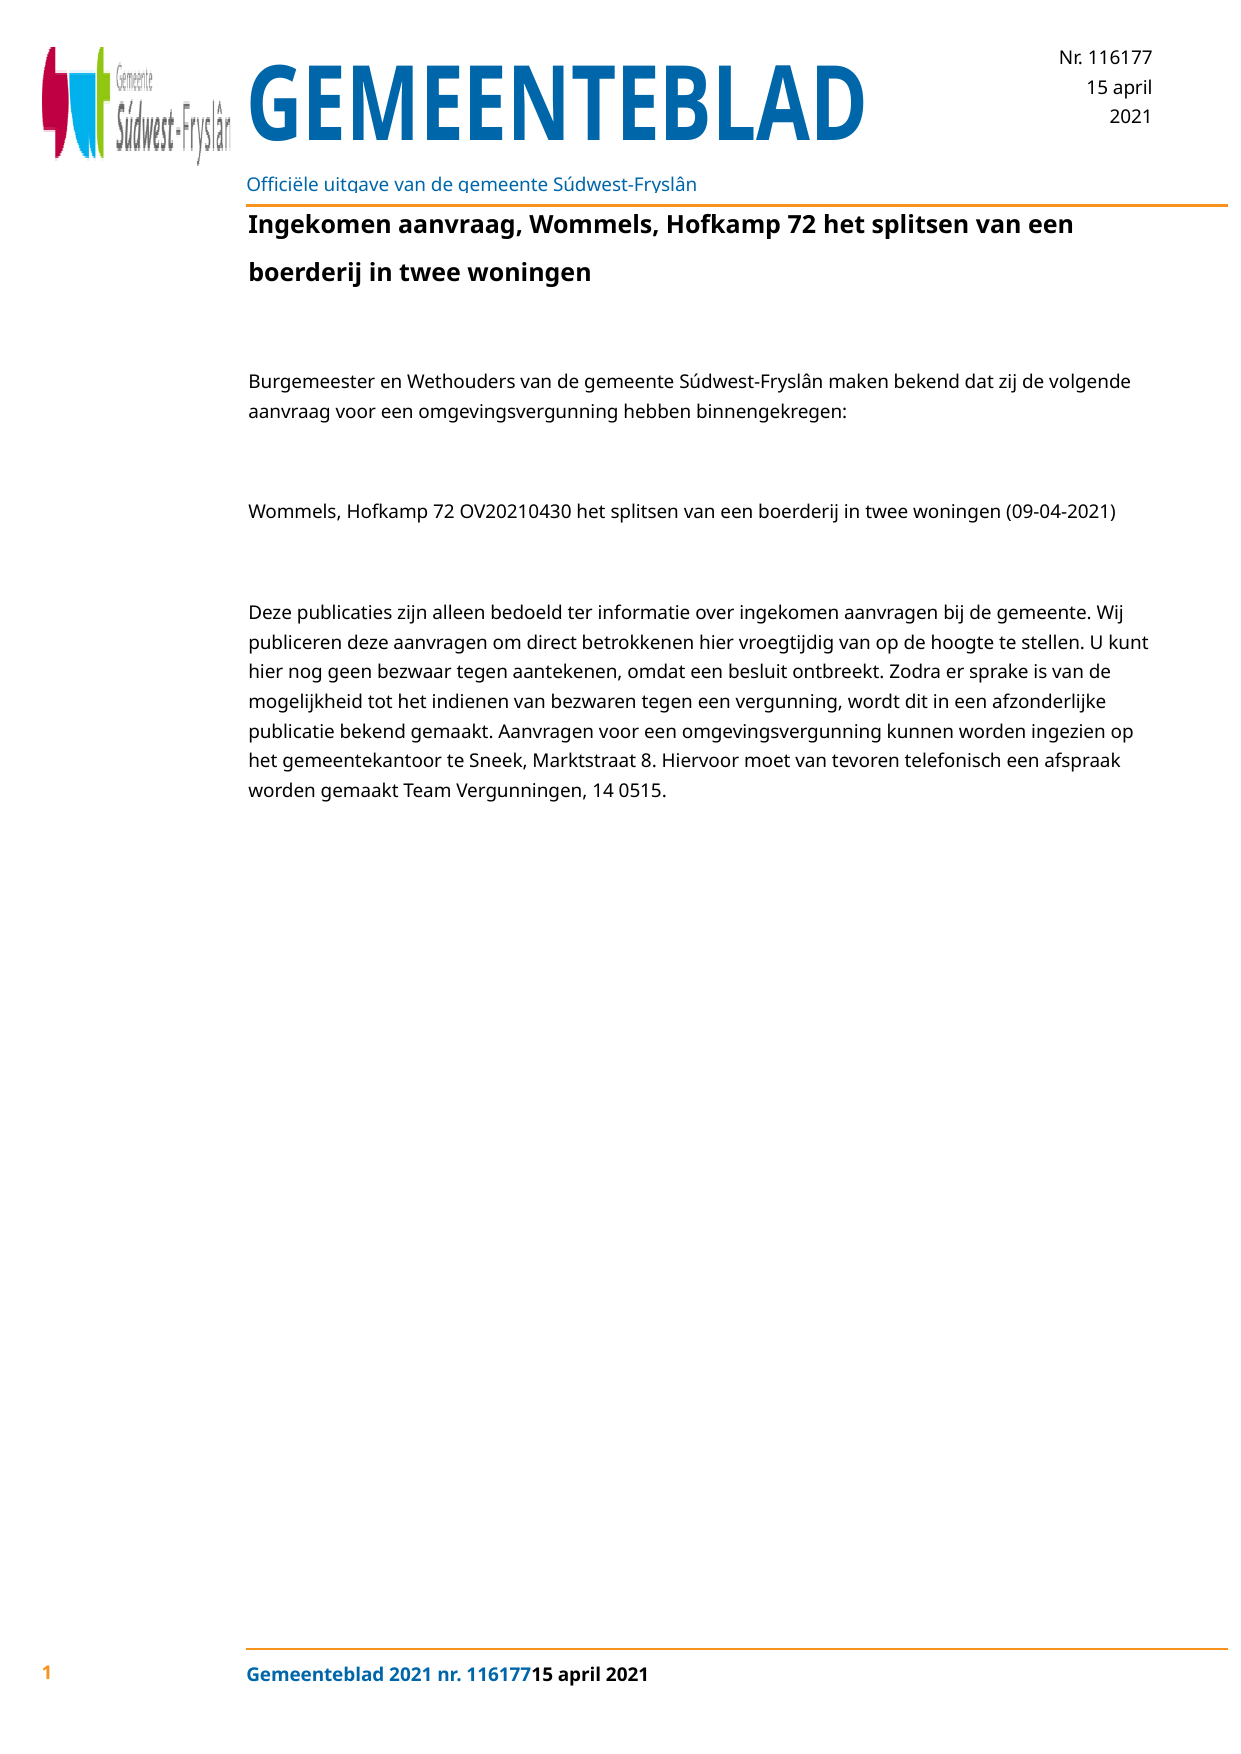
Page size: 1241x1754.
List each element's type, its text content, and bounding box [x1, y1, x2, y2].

text Wommels, Hofkamp 72 OV20210430 het splitsen van een boerderij in twee woningen (09-04-2021) [248, 499, 1152, 524]
text Burgemeester en Wethouders van de gemeente Súdwest-Fryslân maken bekend dat zij de volgende aanvraag voor een omgevingsvergunning hebben binnengekregen: [248, 368, 1152, 424]
picture [41, 47, 231, 172]
text Ingekomen aanvraag, Wommels, Hofkamp 72 het splitsen van een boerderij in twee woningen [248, 207, 1152, 288]
text Deze publicaties zijn alleen bedoeld ter informatie over ingekomen aanvragen bij de gemeente. Wij publiceren deze aanvragen om direct betrokkenen hier vroegtijdig van op de hoogte te stellen. U kunt hier nog geen bezwaar tegen aantekenen, omdat een besluit ontbreekt. Zodra er sprake is van de mogelijkheid tot het indienen van bezwaren tegen een vergunning, wordt dit in een afzonderlijke publicatie bekend gemaakt. Aanvragen voor een omgevingsvergunning kunnen worden ingezien op het gemeentekantoor te Sneek, Marktstraat 8. Hiervoor moet van tevoren telefonisch een afspraak worden gemaakt Team Vergunningen, 14 0515. [248, 599, 1152, 803]
